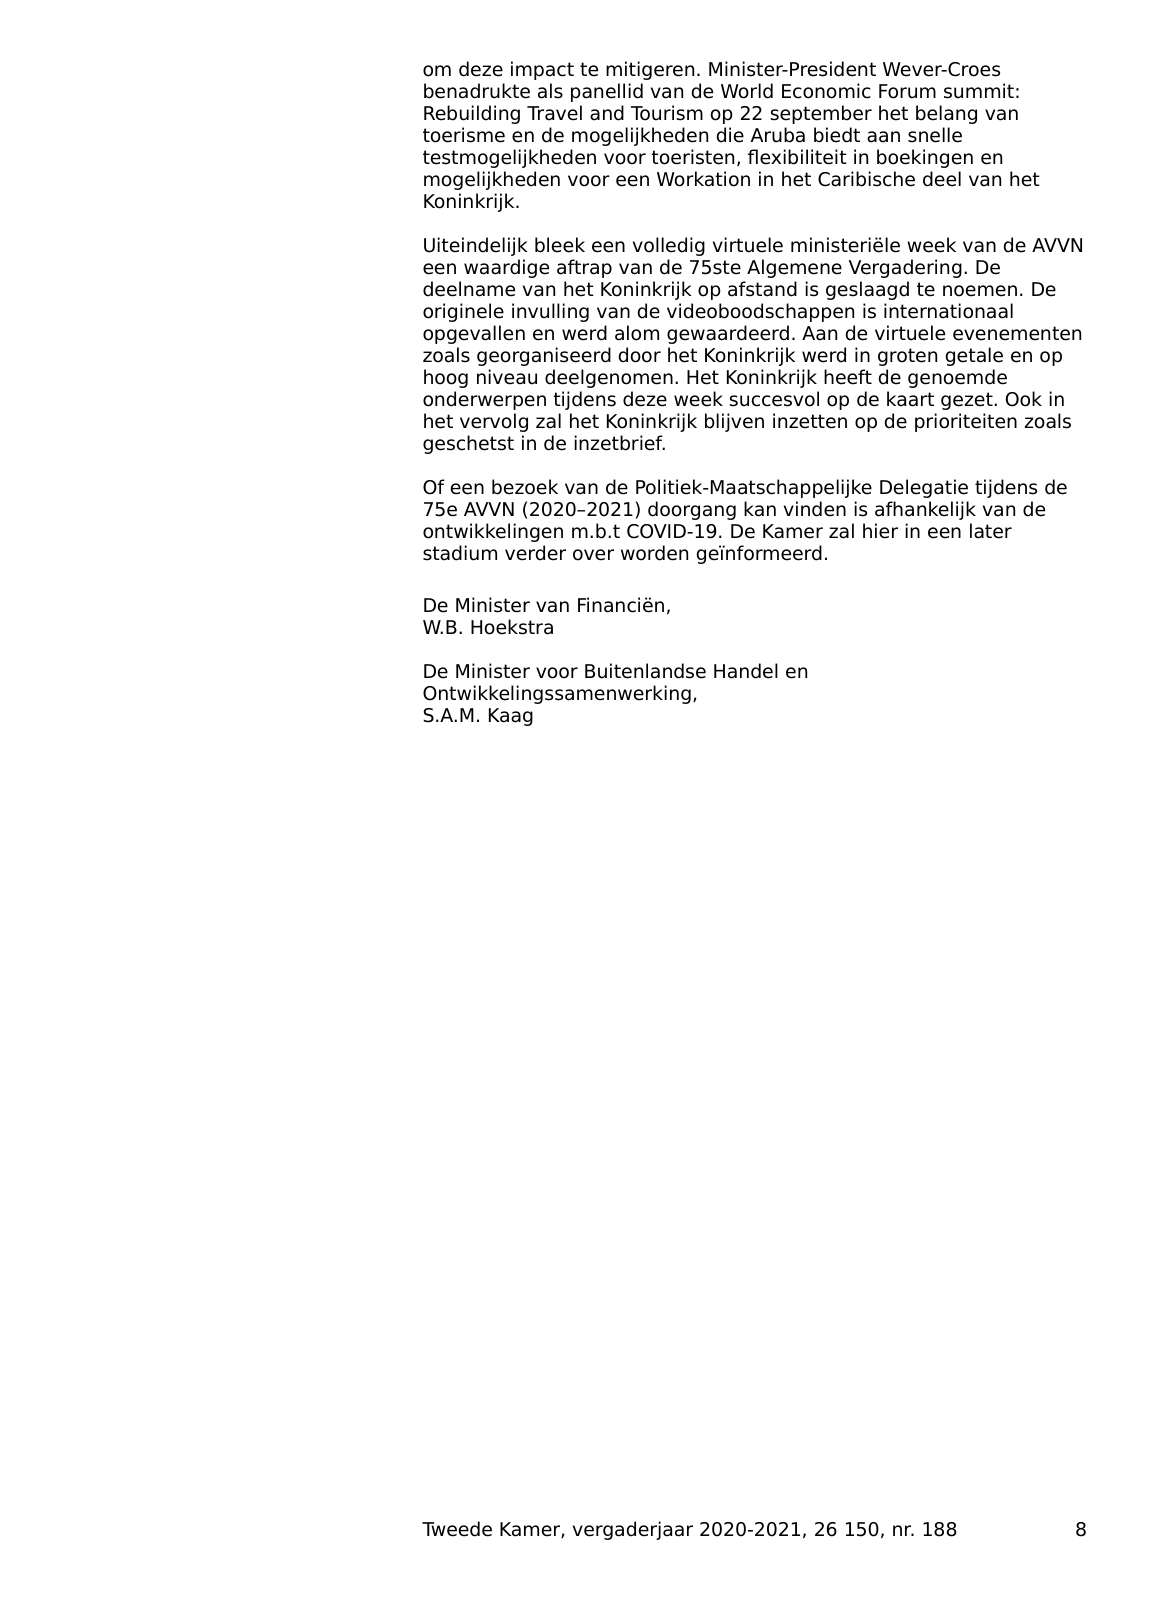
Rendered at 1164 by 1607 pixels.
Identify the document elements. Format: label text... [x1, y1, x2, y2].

text om deze impact te mitigeren. Minister-President Wever-Croes benadrukte als panellid van de World Economic Forum summit: Rebuilding Travel and Tourism op 22 september het belang van toerisme en de mogelijkheden die Aruba biedt aan snelle testmogelijkheden voor toeristen, flexibiliteit in boekingen en mogelijkheden voor een Workation in het Caribische deel van het Koninkrijk. [422, 59, 1087, 213]
text De Minister voor Buitenlandse Handel en Ontwikkelingssamenwerking, S.A.M. Kaag [422, 661, 1087, 727]
text Of een bezoek van de Politiek-Maatschappelijke Delegatie tijdens de 75e AVVN (2020–2021) doorgang kan vinden is afhankelijk van de ontwikkelingen m.b.t COVID-19. De Kamer zal hier in een later stadium verder over worden geïnformeerd. [422, 477, 1087, 565]
text De Minister van Financiën, W.B. Hoekstra [422, 595, 1087, 639]
text Uiteindelijk bleek een volledig virtuele ministeriële week van de AVVN een waardige aftrap van de 75ste Algemene Vergadering. De deelname van het Koninkrijk op afstand is geslaagd te noemen. De originele invulling van de videoboodschappen is internationaal opgevallen en werd alom gewaardeerd. Aan de virtuele evenementen zoals georganiseerd door het Koninkrijk werd in groten getale en op hoog niveau deelgenomen. Het Koninkrijk heeft de genoemde onderwerpen tijdens deze week succesvol op de kaart gezet. Ook in het vervolg zal het Koninkrijk blijven inzetten op de prioriteiten zoals geschetst in de inzetbrief. [422, 235, 1087, 455]
